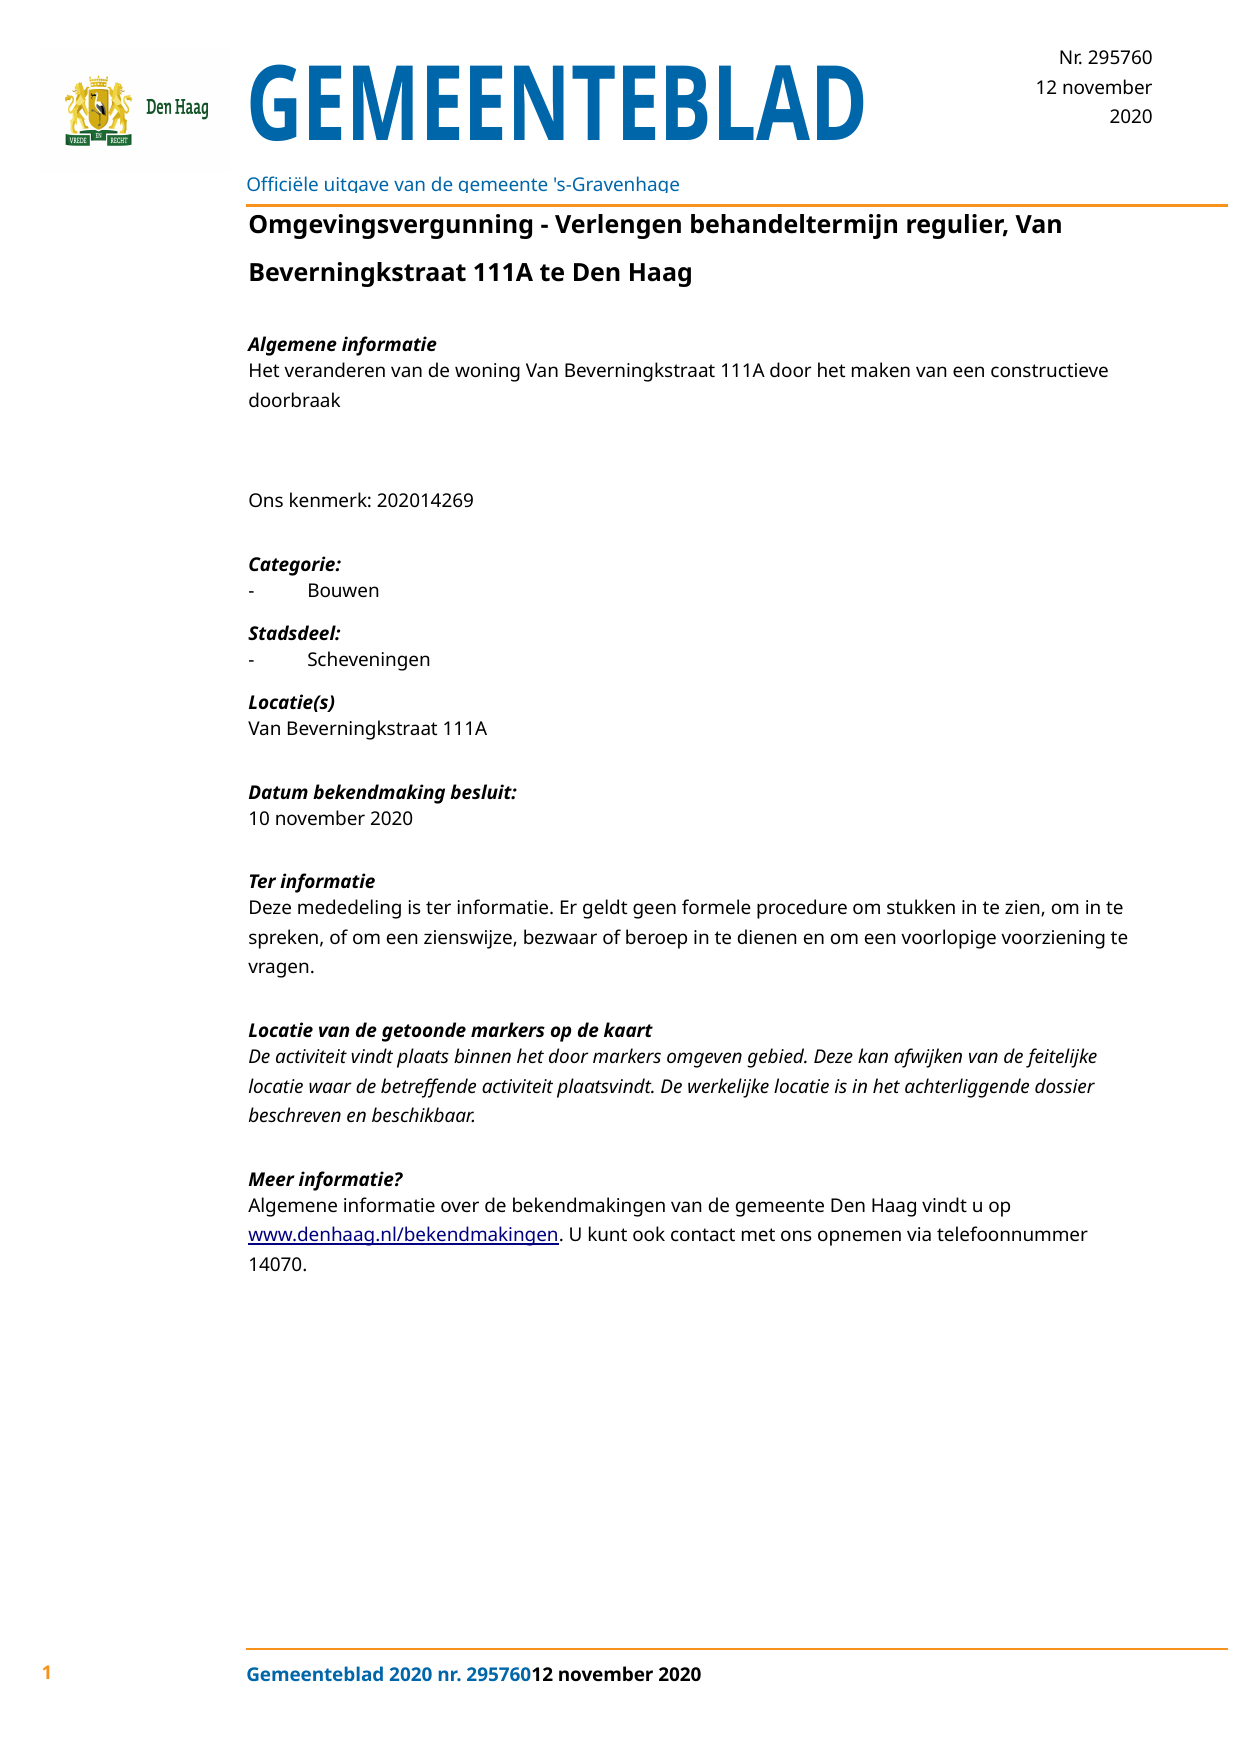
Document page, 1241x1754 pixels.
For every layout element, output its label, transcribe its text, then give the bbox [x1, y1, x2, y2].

text 10 november 2020 [248, 805, 1152, 830]
picture [41, 47, 231, 172]
text Meer informatie? [248, 1166, 1152, 1192]
list Bouwen [248, 577, 1152, 603]
text Categorie: [248, 552, 1152, 577]
text Datum bekendmaking besluit: [248, 779, 1152, 805]
text Van Beverningkstraat 111A [248, 715, 1152, 741]
text Ons kenmerk: 202014269 [248, 488, 1152, 513]
list Scheveningen [248, 646, 1152, 672]
text Algemene informatie [248, 331, 1152, 357]
text Ter informatie [248, 869, 1152, 894]
text De activiteit vindt plaats binnen het door markers omgeven gebied. Deze kan afwijken van de feitelijke locatie waar de betreffende activiteit plaatsvindt. De werkelijke locatie is in het achterliggende dossier beschreven en beschikbaar. [248, 1043, 1152, 1128]
text Omgevingsvergunning - Verlengen behandeltermijn regulier, Van Beverningkstraat 111A te Den Haag [248, 207, 1152, 288]
text Deze mededeling is ter informatie. Er geldt geen formele procedure om stukken in te zien, om in te spreken, of om een zienswijze, bezwaar of beroep in te dienen en om een voorlopige voorziening te vragen. [248, 894, 1152, 979]
text Stadsdeel: [248, 620, 1152, 646]
text Het veranderen van de woning Van Beverningkstraat 111A door het maken van een constructieve doorbraak [248, 357, 1152, 412]
text Locatie van de getoonde markers op de kaart [248, 1017, 1152, 1043]
text Algemene informatie over de bekendmakingen van de gemeente Den Haag vindt u op www.denhaag.nl/bekendmakingen. U kunt ook contact met ons opnemen via telefoonnummer 14070. [248, 1192, 1152, 1277]
text Locatie(s) [248, 689, 1152, 715]
